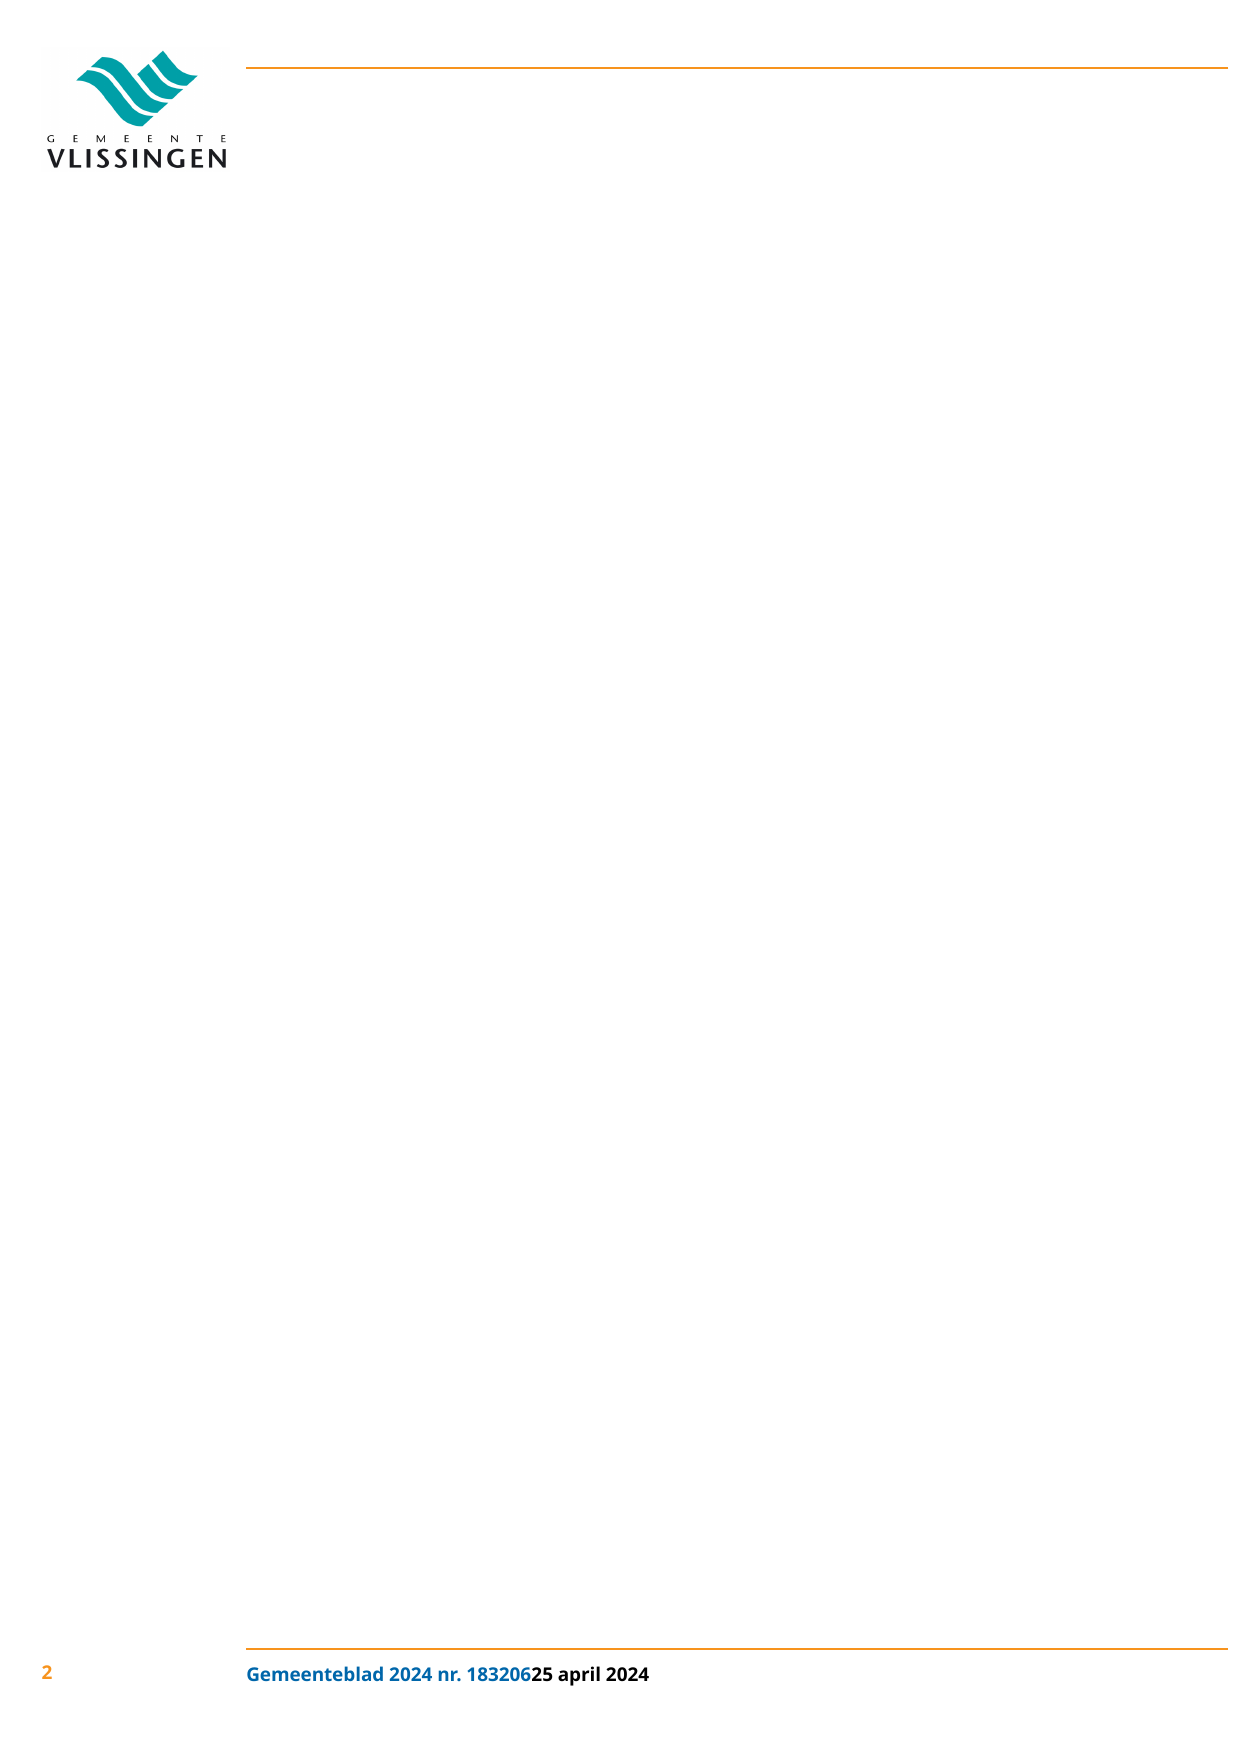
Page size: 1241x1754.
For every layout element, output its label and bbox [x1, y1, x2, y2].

picture [41, 47, 231, 172]
